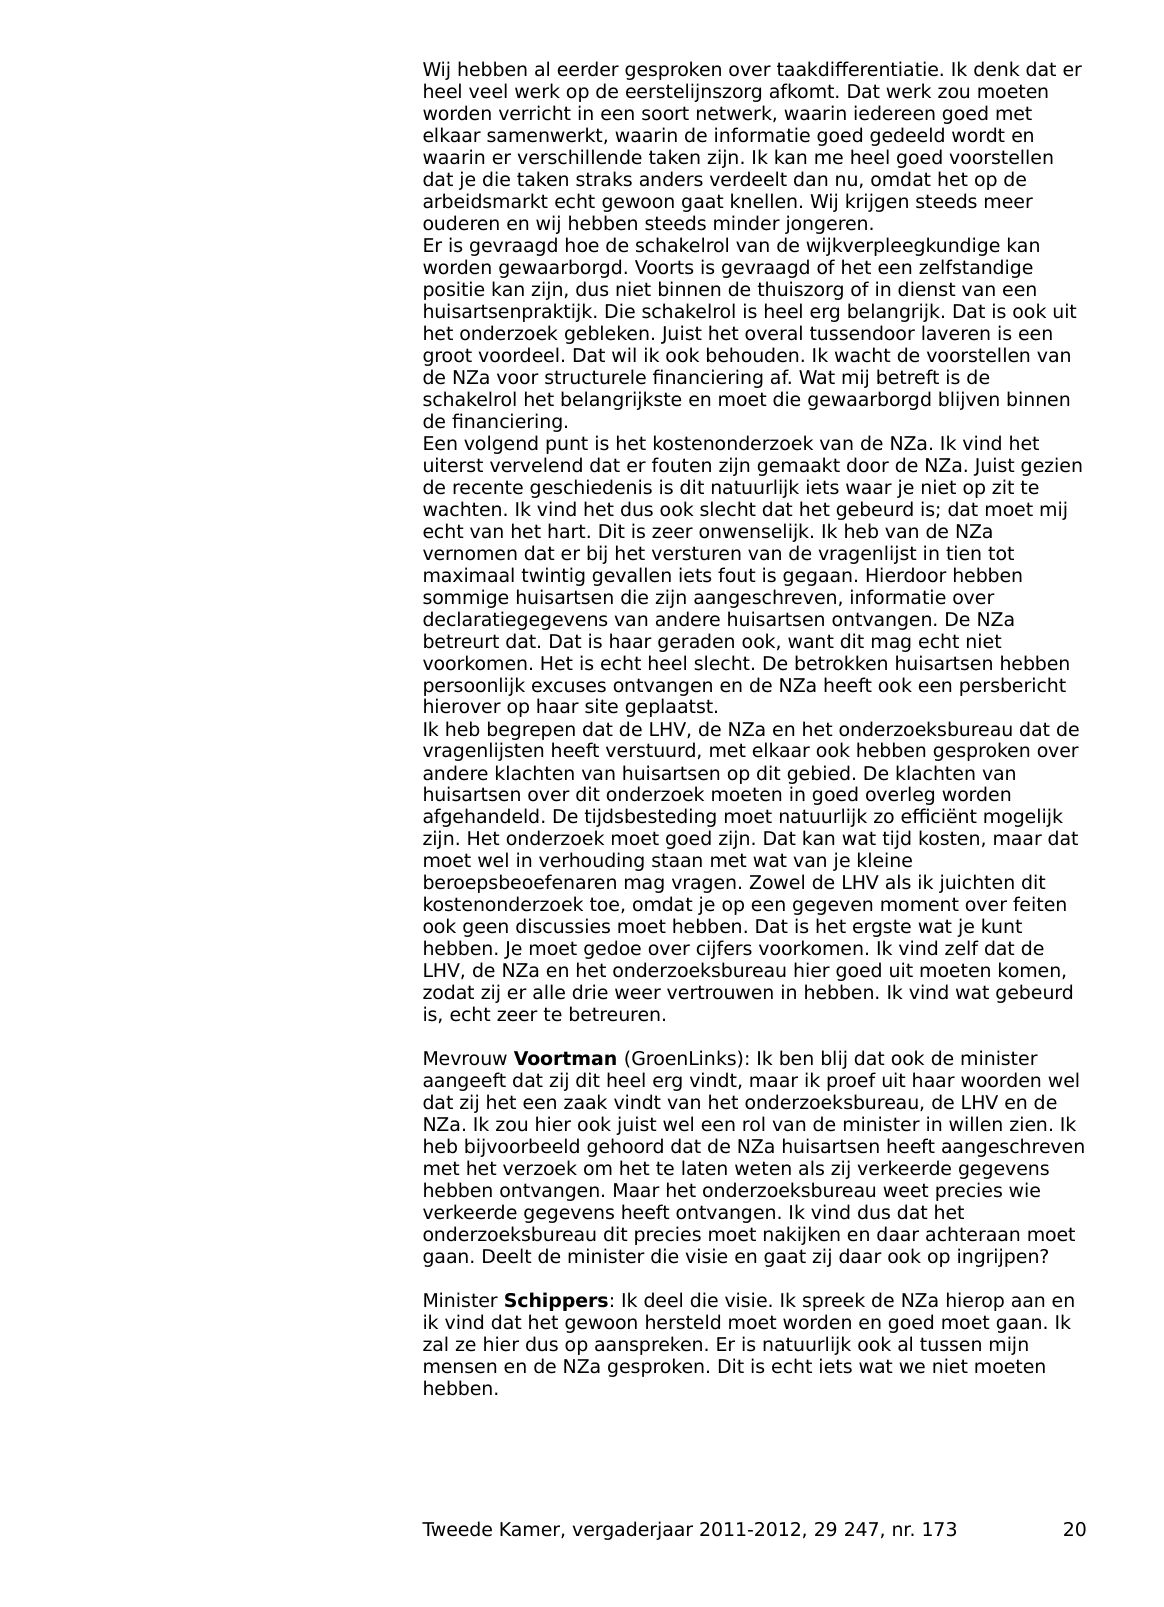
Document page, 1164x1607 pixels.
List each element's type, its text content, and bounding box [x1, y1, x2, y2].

text Een volgend punt is het kostenonderzoek van de NZa. Ik vind het uiterst vervelend dat er fouten zijn gemaakt door de NZa. Juist gezien de recente geschiedenis is dit natuurlijk iets waar je niet op zit te wachten. Ik vind het dus ook slecht dat het gebeurd is; dat moet mij echt van het hart. Dit is zeer onwenselijk. Ik heb van de NZa vernomen dat er bij het versturen van de vragenlijst in tien tot maximaal twintig gevallen iets fout is gegaan. Hierdoor hebben sommige huisartsen die zijn aangeschreven, informatie over declaratiegegevens van andere huisartsen ontvangen. De NZa betreurt dat. Dat is haar geraden ook, want dit mag echt niet voorkomen. Het is echt heel slecht. De betrokken huisartsen hebben persoonlijk excuses ontvangen en de NZa heeft ook een persbericht hierover op haar site geplaatst. [422, 433, 1087, 718]
text Wij hebben al eerder gesproken over taakdifferentiatie. Ik denk dat er heel veel werk op de eerstelijnszorg afkomt. Dat werk zou moeten worden verricht in een soort netwerk, waarin iedereen goed met elkaar samenwerkt, waarin de informatie goed gedeeld wordt en waarin er verschillende taken zijn. Ik kan me heel goed voorstellen dat je die taken straks anders verdeelt dan nu, omdat het op de arbeidsmarkt echt gewoon gaat knellen. Wij krijgen steeds meer ouderen en wij hebben steeds minder jongeren. [422, 59, 1087, 235]
text Ik heb begrepen dat de LHV, de NZa en het onderzoeksbureau dat de vragenlijsten heeft verstuurd, met elkaar ook hebben gesproken over andere klachten van huisartsen op dit gebied. De klachten van huisartsen over dit onderzoek moeten in goed overleg worden afgehandeld. De tijdsbesteding moet natuurlijk zo efficiënt mogelijk zijn. Het onderzoek moet goed zijn. Dat kan wat tijd kosten, maar dat moet wel in verhouding staan met wat van je kleine beroepsbeoefenaren mag vragen. Zowel de LHV als ik juichten dit kostenonderzoek toe, omdat je op een gegeven moment over feiten ook geen discussies moet hebben. Dat is het ergste wat je kunt hebben. Je moet gedoe over cijfers voorkomen. Ik vind zelf dat de LHV, de NZa en het onderzoeksbureau hier goed uit moeten komen, zodat zij er alle drie weer vertrouwen in hebben. Ik vind wat gebeurd is, echt zeer te betreuren. [422, 718, 1087, 1026]
text Mevrouw Voortman (GroenLinks): Ik ben blij dat ook de minister aangeeft dat zij dit heel erg vindt, maar ik proef uit haar woorden wel dat zij het een zaak vindt van het onderzoeksbureau, de LHV en de NZa. Ik zou hier ook juist wel een rol van de minister in willen zien. Ik heb bijvoorbeeld gehoord dat de NZa huisartsen heeft aangeschreven met het verzoek om het te laten weten als zij verkeerde gegevens hebben ontvangen. Maar het onderzoeksbureau weet precies wie verkeerde gegevens heeft ontvangen. Ik vind dus dat het onderzoeksbureau dit precies moet nakijken en daar achteraan moet gaan. Deelt de minister die visie en gaat zij daar ook op ingrijpen? [422, 1048, 1087, 1268]
text Er is gevraagd hoe de schakelrol van de wijkverpleegkundige kan worden gewaarborgd. Voorts is gevraagd of het een zelfstandige positie kan zijn, dus niet binnen de thuiszorg of in dienst van een huisartsenpraktijk. Die schakelrol is heel erg belangrijk. Dat is ook uit het onderzoek gebleken. Juist het overal tussendoor laveren is een groot voordeel. Dat wil ik ook behouden. Ik wacht de voorstellen van de NZa voor structurele financiering af. Wat mij betreft is de schakelrol het belangrijkste en moet die gewaarborgd blijven binnen de financiering. [422, 235, 1087, 433]
text Minister Schippers: Ik deel die visie. Ik spreek de NZa hierop aan en ik vind dat het gewoon hersteld moet worden en goed moet gaan. Ik zal ze hier dus op aanspreken. Er is natuurlijk ook al tussen mijn mensen en de NZa gesproken. Dit is echt iets wat we niet moeten hebben. [422, 1290, 1087, 1400]
